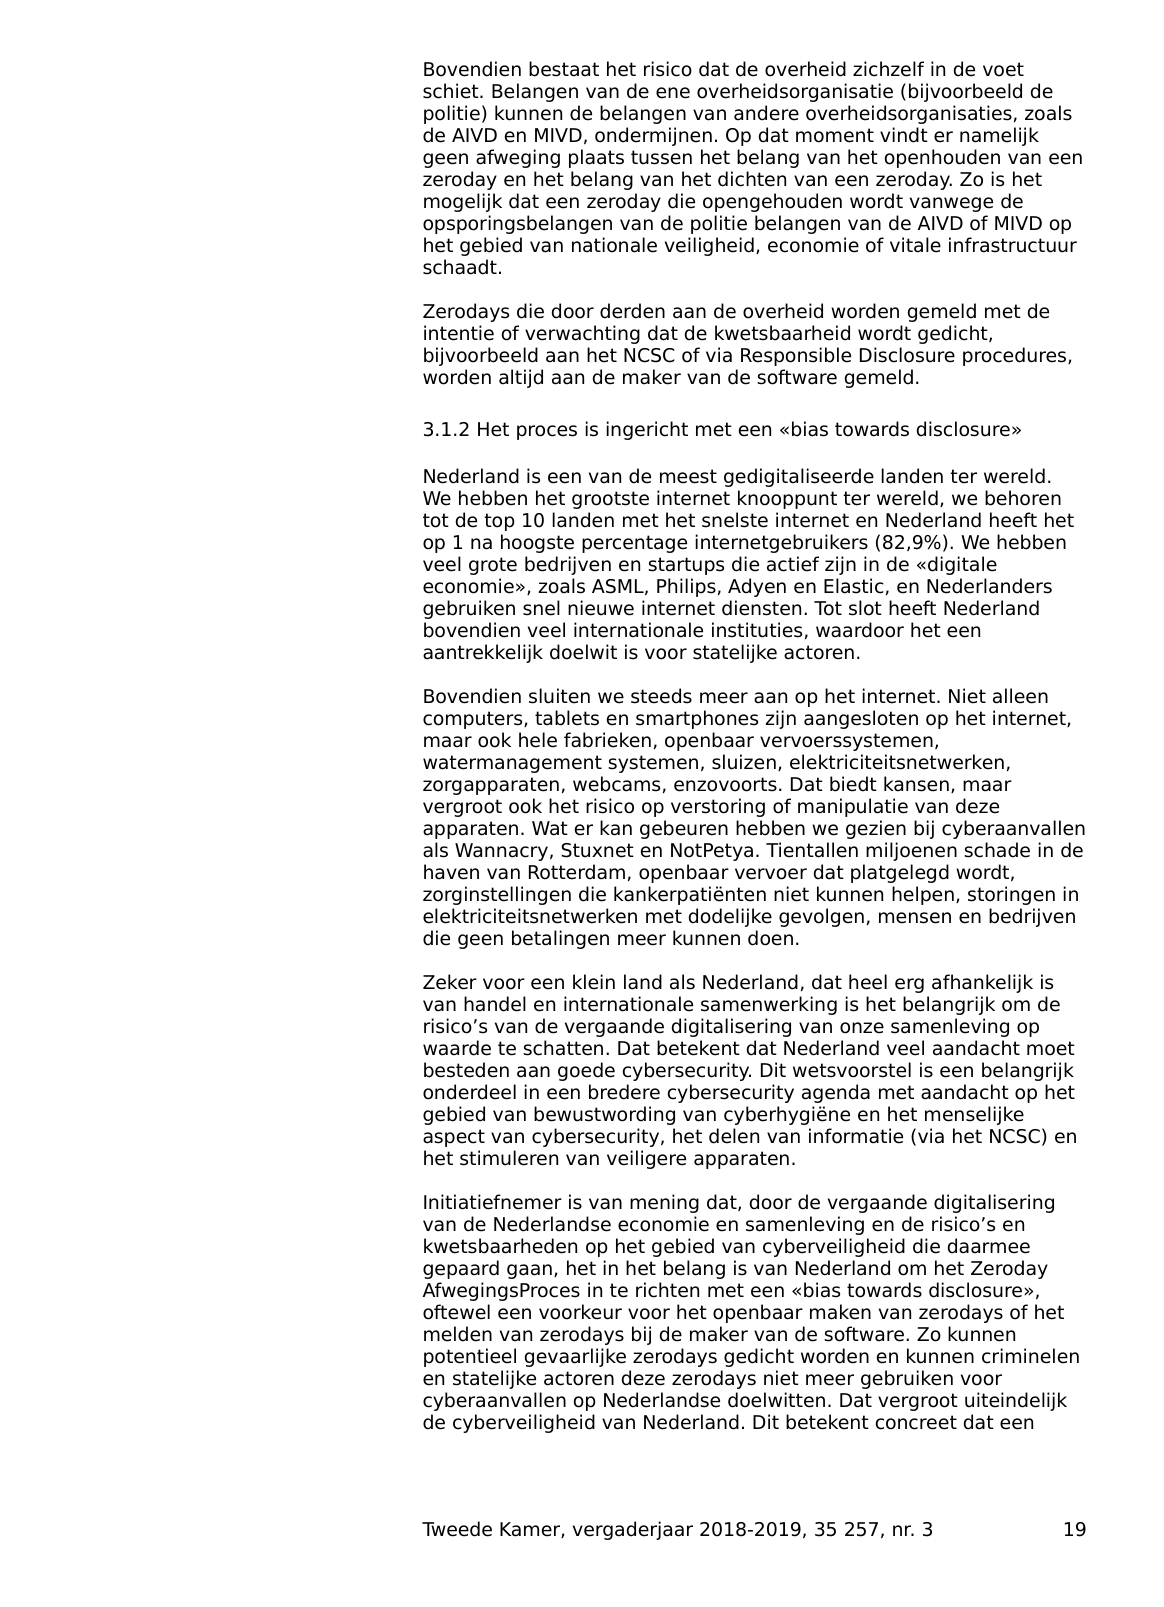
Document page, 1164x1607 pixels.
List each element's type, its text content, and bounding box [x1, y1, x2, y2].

text Initiatiefnemer is van mening dat, door de vergaande digitalisering van de Nederlandse economie en samenleving en de risico’s en kwetsbaarheden op het gebied van cyberveiligheid die daarmee gepaard gaan, het in het belang is van Nederland om het Zeroday AfwegingsProces in te richten met een «bias towards disclosure», oftewel een voorkeur voor het openbaar maken van zerodays of het melden van zerodays bij de maker van de software. Zo kunnen potentieel gevaarlijke zerodays gedicht worden en kunnen criminelen en statelijke actoren deze zerodays niet meer gebruiken voor cyberaanvallen op Nederlandse doelwitten. Dat vergroot uiteindelijk de cyberveiligheid van Nederland. Dit betekent concreet dat een [422, 1192, 1087, 1434]
subtitle 3.1.2 Het proces is ingericht met een «bias towards disclosure» [422, 419, 1087, 441]
text Zerodays die door derden aan de overheid worden gemeld met de intentie of verwachting dat de kwetsbaarheid wordt gedicht, bijvoorbeeld aan het NCSC of via Responsible Disclosure procedures, worden altijd aan de maker van de software gemeld. [422, 301, 1087, 389]
text Bovendien bestaat het risico dat de overheid zichzelf in de voet schiet. Belangen van de ene overheidsorganisatie (bijvoorbeeld de politie) kunnen de belangen van andere overheidsorganisaties, zoals de AIVD en MIVD, ondermijnen. Op dat moment vindt er namelijk geen afweging plaats tussen het belang van het openhouden van een zeroday en het belang van het dichten van een zeroday. Zo is het mogelijk dat een zeroday die opengehouden wordt vanwege de opsporingsbelangen van de politie belangen van de AIVD of MIVD op het gebied van nationale veiligheid, economie of vitale infrastructuur schaadt. [422, 59, 1087, 279]
text Zeker voor een klein land als Nederland, dat heel erg afhankelijk is van handel en internationale samenwerking is het belangrijk om de risico’s van de vergaande digitalisering van onze samenleving op waarde te schatten. Dat betekent dat Nederland veel aandacht moet besteden aan goede cybersecurity. Dit wetsvoorstel is een belangrijk onderdeel in een bredere cybersecurity agenda met aandacht op het gebied van bewustwording van cyberhygiëne en het menselijke aspect van cybersecurity, het delen van informatie (via het NCSC) en het stimuleren van veiligere apparaten. [422, 972, 1087, 1170]
text Nederland is een van de meest gedigitaliseerde landen ter wereld. We hebben het grootste internet knooppunt ter wereld, we behoren tot de top 10 landen met het snelste internet en Nederland heeft het op 1 na hoogste percentage internetgebruikers (82,9%). We hebben veel grote bedrijven en startups die actief zijn in de «digitale economie», zoals ASML, Philips, Adyen en Elastic, en Nederlanders gebruiken snel nieuwe internet diensten. Tot slot heeft Nederland bovendien veel internationale instituties, waardoor het een aantrekkelijk doelwit is voor statelijke actoren. [422, 466, 1087, 664]
text Bovendien sluiten we steeds meer aan op het internet. Niet alleen computers, tablets en smartphones zijn aangesloten op het internet, maar ook hele fabrieken, openbaar vervoerssystemen, watermanagement systemen, sluizen, elektriciteitsnetwerken, zorgapparaten, webcams, enzovoorts. Dat biedt kansen, maar vergroot ook het risico op verstoring of manipulatie van deze apparaten. Wat er kan gebeuren hebben we gezien bij cyberaanvallen als Wannacry, Stuxnet en NotPetya. Tientallen miljoenen schade in de haven van Rotterdam, openbaar vervoer dat platgelegd wordt, zorginstellingen die kankerpatiënten niet kunnen helpen, storingen in elektriciteitsnetwerken met dodelijke gevolgen, mensen en bedrijven die geen betalingen meer kunnen doen. [422, 686, 1087, 950]
